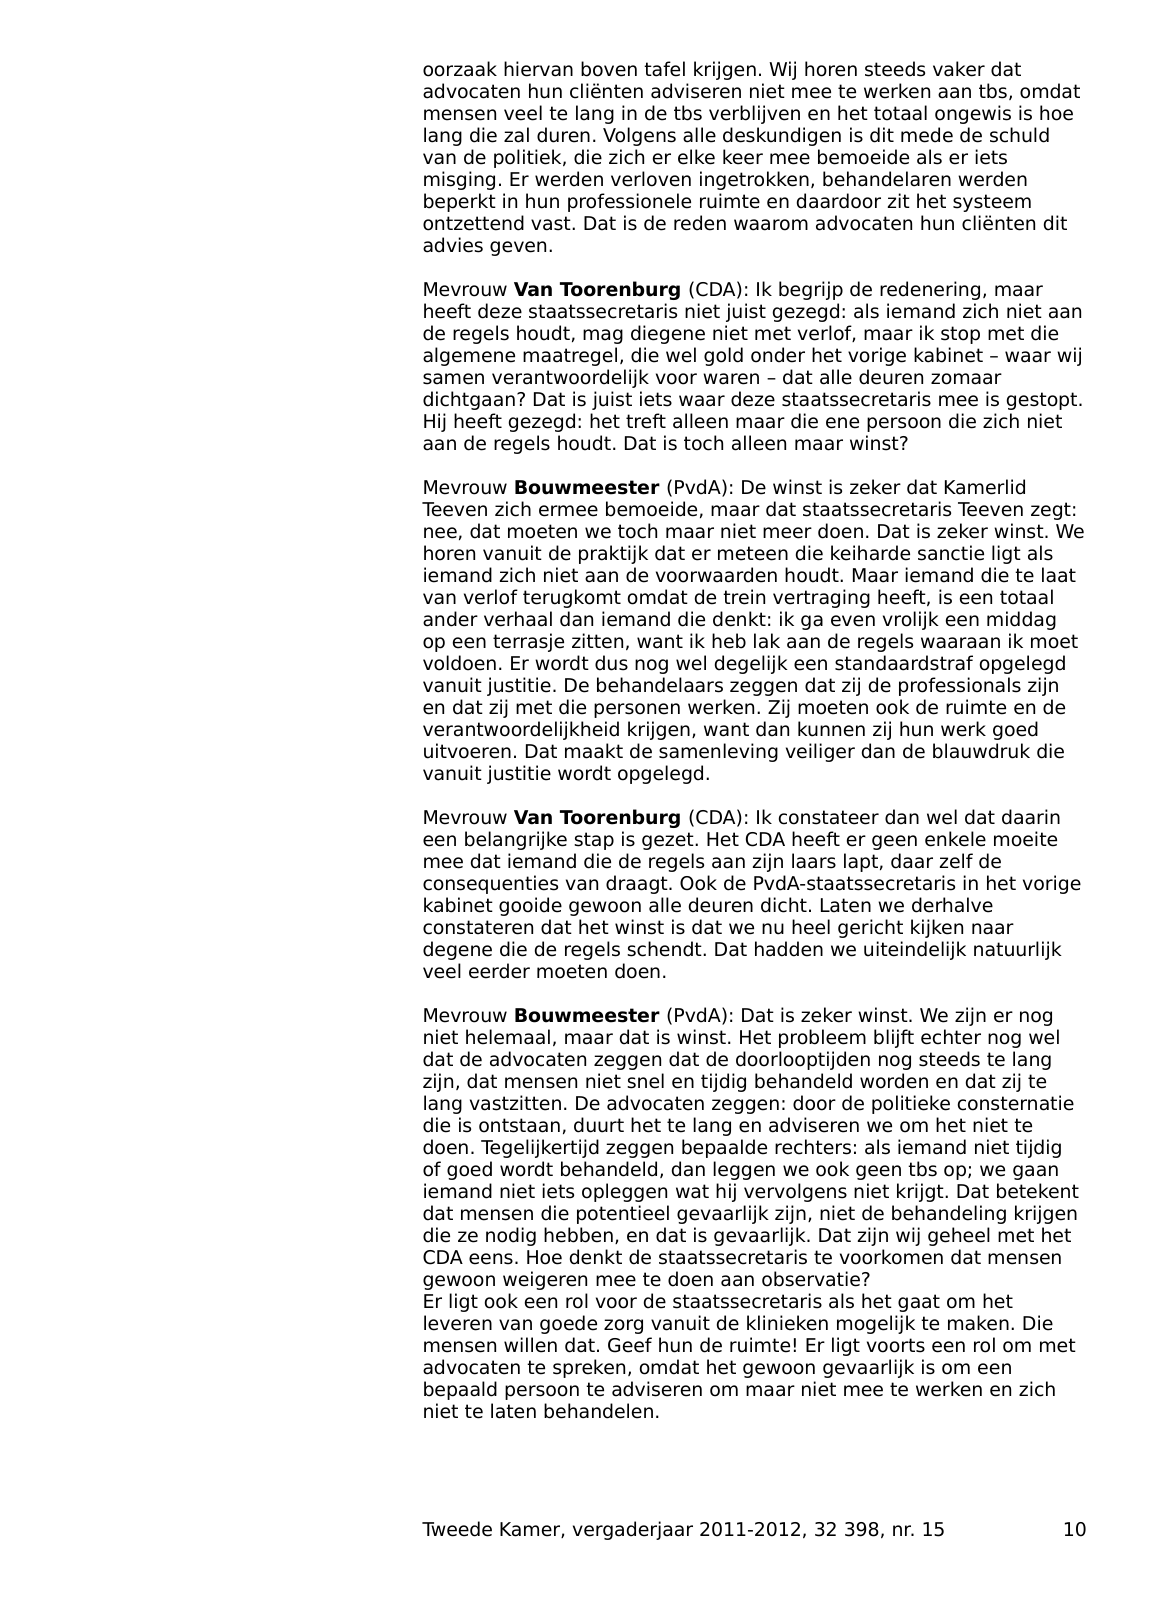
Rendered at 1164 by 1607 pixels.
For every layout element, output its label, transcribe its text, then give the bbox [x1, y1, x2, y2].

text Mevrouw Bouwmeester (PvdA): De winst is zeker dat Kamerlid Teeven zich ermee bemoeide, maar dat staatssecretaris Teeven zegt: nee, dat moeten we toch maar niet meer doen. Dat is zeker winst. We horen vanuit de praktijk dat er meteen die keiharde sanctie ligt als iemand zich niet aan de voorwaarden houdt. Maar iemand die te laat van verlof terugkomt omdat de trein vertraging heeft, is een totaal ander verhaal dan iemand die denkt: ik ga even vrolijk een middag op een terrasje zitten, want ik heb lak aan de regels waaraan ik moet voldoen. Er wordt dus nog wel degelijk een standaardstraf opgelegd vanuit justitie. De behandelaars zeggen dat zij de professionals zijn en dat zij met die personen werken. Zij moeten ook de ruimte en de verantwoordelijkheid krijgen, want dan kunnen zij hun werk goed uitvoeren. Dat maakt de samenleving veiliger dan de blauwdruk die vanuit justitie wordt opgelegd. [422, 477, 1087, 785]
text oorzaak hiervan boven tafel krijgen. Wij horen steeds vaker dat advocaten hun cliënten adviseren niet mee te werken aan tbs, omdat mensen veel te lang in de tbs verblijven en het totaal ongewis is hoe lang die zal duren. Volgens alle deskundigen is dit mede de schuld van de politiek, die zich er elke keer mee bemoeide als er iets misging. Er werden verloven ingetrokken, behandelaren werden beperkt in hun professionele ruimte en daardoor zit het systeem ontzettend vast. Dat is de reden waarom advocaten hun cliënten dit advies geven. [422, 59, 1087, 257]
text Mevrouw Bouwmeester (PvdA): Dat is zeker winst. We zijn er nog niet helemaal, maar dat is winst. Het probleem blijft echter nog wel dat de advocaten zeggen dat de doorlooptijden nog steeds te lang zijn, dat mensen niet snel en tijdig behandeld worden en dat zij te lang vastzitten. De advocaten zeggen: door de politieke consternatie die is ontstaan, duurt het te lang en adviseren we om het niet te doen. Tegelijkertijd zeggen bepaalde rechters: als iemand niet tijdig of goed wordt behandeld, dan leggen we ook geen tbs op; we gaan iemand niet iets opleggen wat hij vervolgens niet krijgt. Dat betekent dat mensen die potentieel gevaarlijk zijn, niet de behandeling krijgen die ze nodig hebben, en dat is gevaarlijk. Dat zijn wij geheel met het CDA eens. Hoe denkt de staatssecretaris te voorkomen dat mensen gewoon weigeren mee te doen aan observatie? [422, 1005, 1087, 1291]
text Mevrouw Van Toorenburg (CDA): Ik begrijp de redenering, maar heeft deze staatssecretaris niet juist gezegd: als iemand zich niet aan de regels houdt, mag diegene niet met verlof, maar ik stop met die algemene maatregel, die wel gold onder het vorige kabinet – waar wij samen verantwoordelijk voor waren – dat alle deuren zomaar dichtgaan? Dat is juist iets waar deze staatssecretaris mee is gestopt. Hij heeft gezegd: het treft alleen maar die ene persoon die zich niet aan de regels houdt. Dat is toch alleen maar winst? [422, 279, 1087, 455]
text Mevrouw Van Toorenburg (CDA): Ik constateer dan wel dat daarin een belangrijke stap is gezet. Het CDA heeft er geen enkele moeite mee dat iemand die de regels aan zijn laars lapt, daar zelf de consequenties van draagt. Ook de PvdA-staatssecretaris in het vorige kabinet gooide gewoon alle deuren dicht. Laten we derhalve constateren dat het winst is dat we nu heel gericht kijken naar degene die de regels schendt. Dat hadden we uiteindelijk natuurlijk veel eerder moeten doen. [422, 807, 1087, 983]
text Er ligt ook een rol voor de staatssecretaris als het gaat om het leveren van goede zorg vanuit de klinieken mogelijk te maken. Die mensen willen dat. Geef hun de ruimte! Er ligt voorts een rol om met advocaten te spreken, omdat het gewoon gevaarlijk is om een bepaald persoon te adviseren om maar niet mee te werken en zich niet te laten behandelen. [422, 1291, 1087, 1423]
